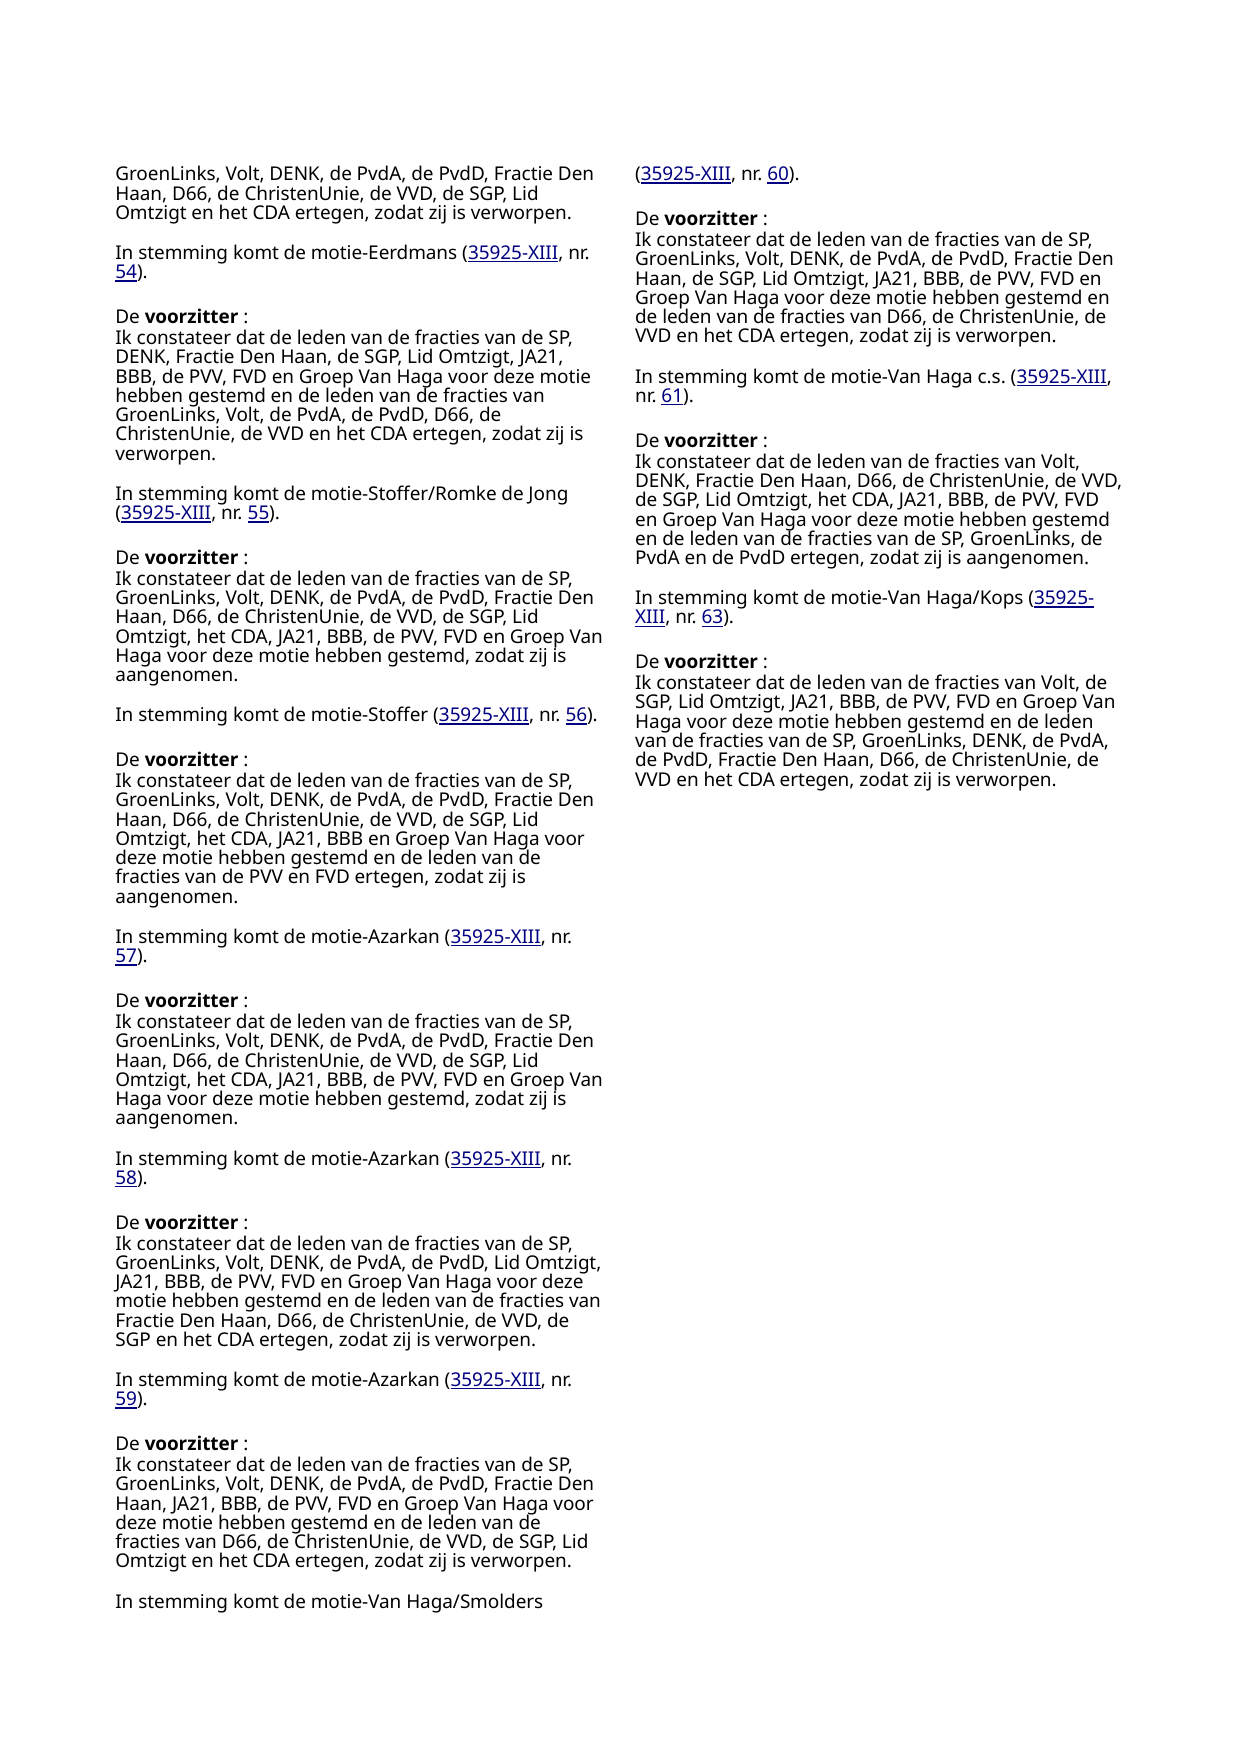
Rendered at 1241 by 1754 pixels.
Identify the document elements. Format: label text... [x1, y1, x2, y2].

text In stemming komt de motie-Van Haga/Kops (35925-XIII, nr. 63). [635, 589, 1125, 628]
text In stemming komt de motie-Van Haga/Smolders [115, 1593, 605, 1612]
text De voorzitter : [635, 205, 1125, 231]
text Ik constateer dat de leden van de fracties van de SP, GroenLinks, Volt, DENK, de PvdA, de PvdD, Fractie Den Haan, D66, de ChristenUnie, de VVD, de SGP, Lid Omtzigt, het CDA, JA21, BBB, de PVV, FVD en Groep Van Haga voor deze motie hebben gestemd, zodat zij is aangenomen. [115, 570, 605, 686]
text In stemming komt de motie-Eerdmans (35925-XIII, nr. 54). [115, 244, 605, 282]
text In stemming komt de motie-Van Haga c.s. (35925-XIII, nr. 61). [635, 368, 1125, 406]
text Ik constateer dat de leden van de fracties van de SP, GroenLinks, Volt, DENK, de PvdA, de PvdD, Fractie Den Haan, de SGP, Lid Omtzigt, JA21, BBB, de PVV, FVD en Groep Van Haga voor deze motie hebben gestemd en de leden van de fracties van D66, de ChristenUnie, de VVD en het CDA ertegen, zodat zij is verworpen. [635, 231, 1125, 347]
text In stemming komt de motie-Stoffer (35925-XIII, nr. 56). [115, 706, 605, 726]
text Ik constateer dat de leden van de fracties van de SP, GroenLinks, Volt, DENK, de PvdA, de PvdD, Lid Omtzigt, JA21, BBB, de PVV, FVD en Groep Van Haga voor deze motie hebben gestemd en de leden van de fracties van Fractie Den Haan, D66, de ChristenUnie, de VVD, de SGP en het CDA ertegen, zodat zij is verworpen. [115, 1234, 605, 1350]
text De voorzitter : [115, 303, 605, 329]
text De voorzitter : [635, 648, 1125, 674]
text Ik constateer dat de leden van de fracties van Volt, de SGP, Lid Omtzigt, JA21, BBB, de PVV, FVD en Groep Van Haga voor deze motie hebben gestemd en de leden van de fracties van de SP, GroenLinks, DENK, de PvdA, de PvdD, Fractie Den Haan, D66, de ChristenUnie, de VVD en het CDA ertegen, zodat zij is verworpen. [635, 674, 1125, 790]
text De voorzitter : [115, 1430, 605, 1456]
text In stemming komt de motie-Azarkan (35925-XIII, nr. 57). [115, 928, 605, 966]
text Ik constateer dat de leden van de fracties van de SP, DENK, Fractie Den Haan, de SGP, Lid Omtzigt, JA21, BBB, de PVV, FVD en Groep Van Haga voor deze motie hebben gestemd en de leden van de fracties van GroenLinks, Volt, de PvdA, de PvdD, D66, de ChristenUnie, de VVD en het CDA ertegen, zodat zij is verworpen. [115, 329, 605, 464]
text (35925-XIII, nr. 60). [635, 165, 1125, 184]
text De voorzitter : [115, 544, 605, 570]
text In stemming komt de motie-Azarkan (35925-XIII, nr. 59). [115, 1371, 605, 1409]
text Ik constateer dat de leden van de fracties van Volt, DENK, Fractie Den Haan, D66, de ChristenUnie, de VVD, de SGP, Lid Omtzigt, het CDA, JA21, BBB, de PVV, FVD en Groep Van Haga voor deze motie hebben gestemd en de leden van de fracties van de SP, GroenLinks, de PvdA en de PvdD ertegen, zodat zij is aangenomen. [635, 453, 1125, 568]
text De voorzitter : [115, 1209, 605, 1234]
text Ik constateer dat de leden van de fracties van de SP, GroenLinks, Volt, DENK, de PvdA, de PvdD, Fractie Den Haan, JA21, BBB, de PVV, FVD en Groep Van Haga voor deze motie hebben gestemd en de leden van de fracties van D66, de ChristenUnie, de VVD, de SGP, Lid Omtzigt en het CDA ertegen, zodat zij is verworpen. [115, 1456, 605, 1572]
text GroenLinks, Volt, DENK, de PvdA, de PvdD, Fractie Den Haan, D66, de ChristenUnie, de VVD, de SGP, Lid Omtzigt en het CDA ertegen, zodat zij is verworpen. [115, 165, 605, 223]
text In stemming komt de motie-Azarkan (35925-XIII, nr. 58). [115, 1149, 605, 1188]
text De voorzitter : [115, 746, 605, 772]
text Ik constateer dat de leden van de fracties van de SP, GroenLinks, Volt, DENK, de PvdA, de PvdD, Fractie Den Haan, D66, de ChristenUnie, de VVD, de SGP, Lid Omtzigt, het CDA, JA21, BBB, de PVV, FVD en Groep Van Haga voor deze motie hebben gestemd, zodat zij is aangenomen. [115, 1013, 605, 1129]
text De voorzitter : [635, 427, 1125, 453]
text In stemming komt de motie-Stoffer/Romke de Jong (35925-XIII, nr. 55). [115, 485, 605, 523]
text De voorzitter : [115, 987, 605, 1013]
text Ik constateer dat de leden van de fracties van de SP, GroenLinks, Volt, DENK, de PvdA, de PvdD, Fractie Den Haan, D66, de ChristenUnie, de VVD, de SGP, Lid Omtzigt, het CDA, JA21, BBB en Groep Van Haga voor deze motie hebben gestemd en de leden van de fracties van de PVV en FVD ertegen, zodat zij is aangenomen. [115, 772, 605, 907]
